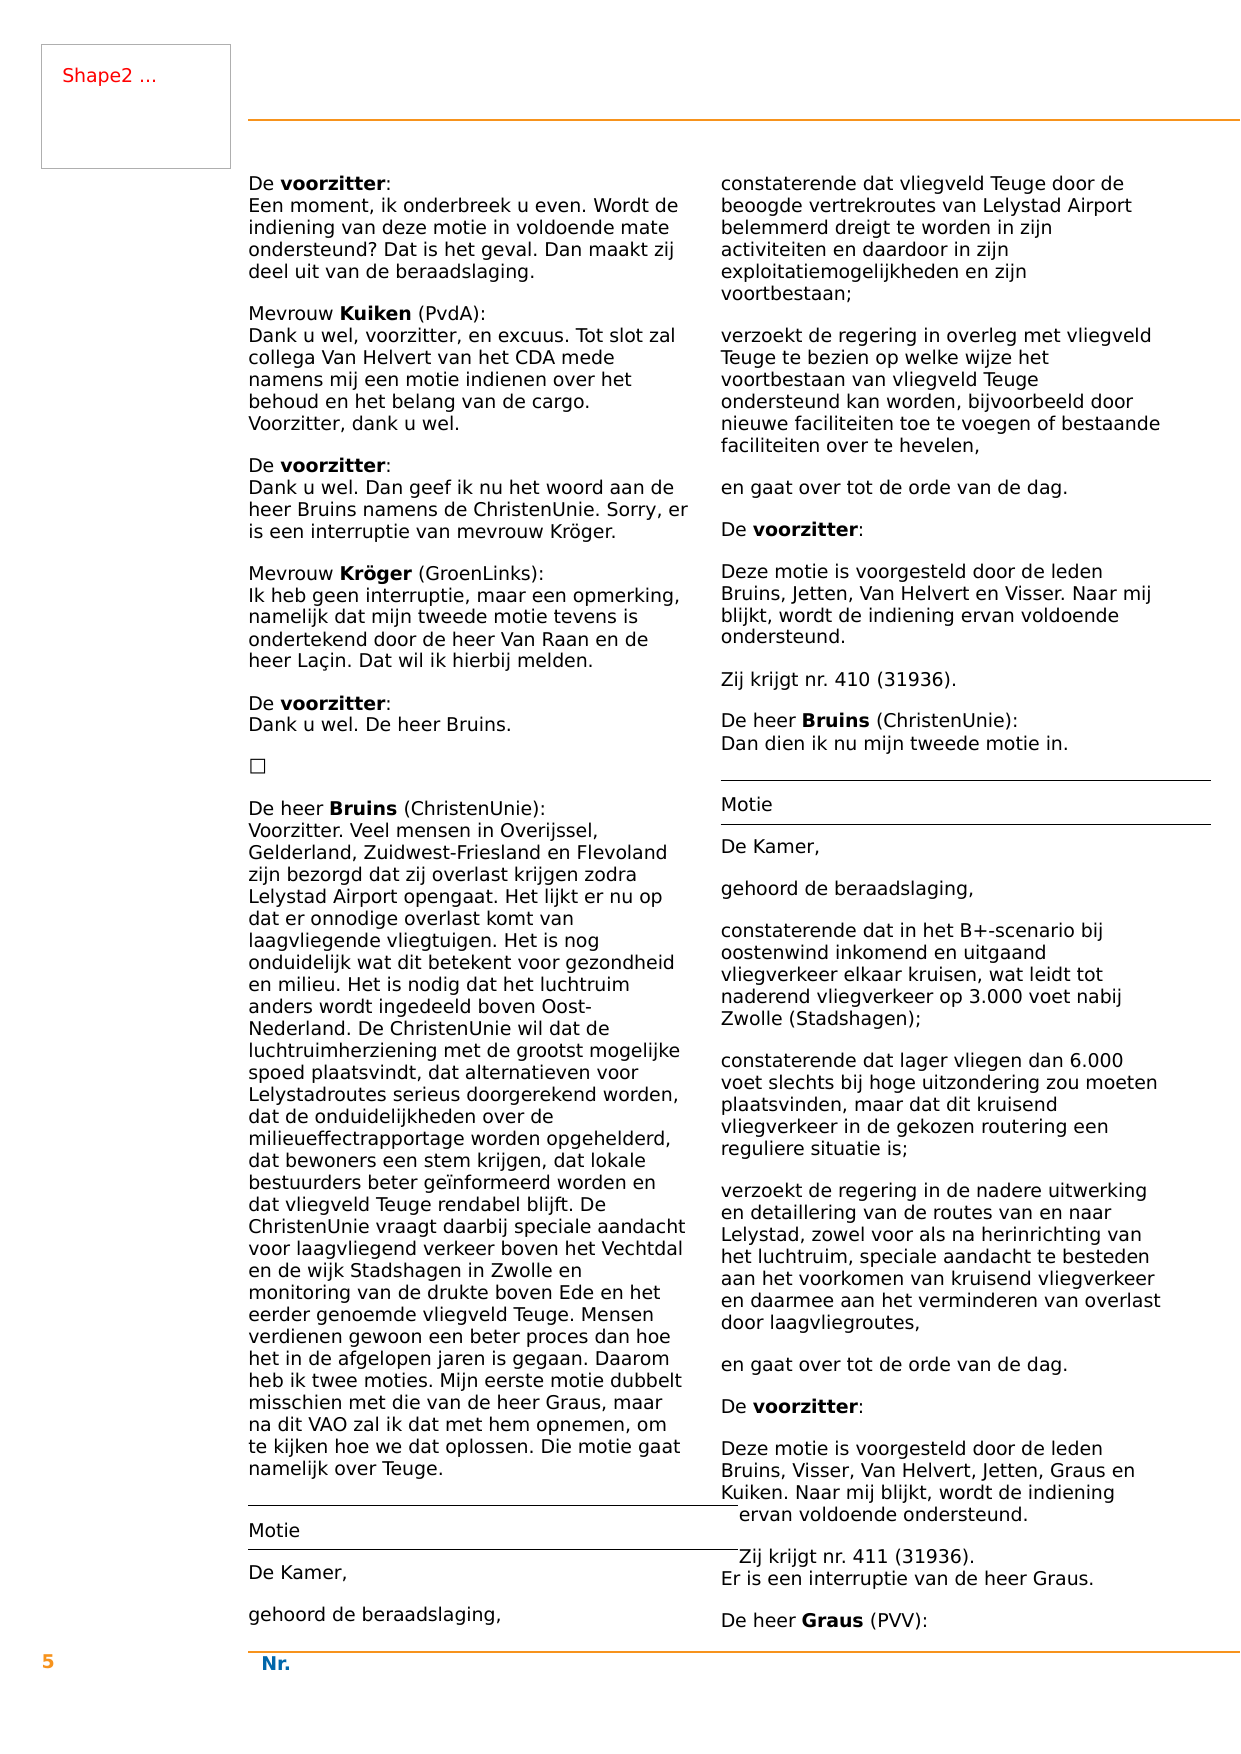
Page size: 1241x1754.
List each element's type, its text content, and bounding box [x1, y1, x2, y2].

text Voorzitter, dank u wel. [248, 413, 691, 434]
text constaterende dat in het B+-scenario bij oostenwind inkomend en uitgaand vliegverkeer elkaar kruisen, wat leidt tot naderend vliegverkeer op 3.000 voet nabij Zwolle (Stadshagen); [721, 920, 1163, 1030]
text Motie [721, 794, 1163, 816]
text De voorzitter: [248, 692, 691, 714]
text Mevrouw Kröger (GroenLinks): [248, 562, 691, 584]
text De heer Bruins (ChristenUnie): [721, 710, 1163, 732]
text Deze motie is voorgesteld door de leden Bruins, Visser, Van Helvert, Jetten, Graus en Kuiken. Naar mij blijkt, wordt de indiening ervan voldoende ondersteund. [721, 1438, 1163, 1526]
text De voorzitter: [721, 1396, 1163, 1418]
text Ik heb geen interruptie, maar een opmerking, namelijk dat mijn tweede motie tevens is ondertekend door de heer Van Raan en de heer Laçin. Dat wil ik hierbij melden. [248, 584, 691, 672]
text Dank u wel. Dan geef ik nu het woord aan de heer Bruins namens de ChristenUnie. Sorry, er is een interruptie van mevrouw Kröger. [248, 477, 691, 542]
text constaterende dat vliegveld Teuge door de beoogde vertrekroutes van Lelystad Airport belemmerd dreigt te worden in zijn activiteiten en daardoor in zijn exploitatiemogelijkheden en zijn voortbestaan; [721, 173, 1163, 305]
text Voorzitter. Veel mensen in Overijssel, Gelderland, Zuidwest-Friesland en Flevoland zijn bezorgd dat zij overlast krijgen zodra Lelystad Airport opengaat. Het lijkt er nu op dat er onnodige overlast komt van laagvliegende vliegtuigen. Het is nog onduidelijk wat dit betekent voor gezondheid en milieu. Het is nodig dat het luchtruim anders wordt ingedeeld boven Oost-Nederland. De ChristenUnie wil dat de luchtruimherziening met de grootst mogelijke spoed plaatsvindt, dat alternatieven voor Lelystadroutes serieus doorgerekend worden, dat de onduidelijkheden over de milieueffectrapportage worden opgehelderd, dat bewoners een stem krijgen, dat lokale bestuurders beter geïnformeerd worden en dat vliegveld Teuge rendabel blijft. De ChristenUnie vraagt daarbij speciale aandacht voor laagvliegend verkeer boven het Vechtdal en de wijk Stadshagen in Zwolle en monitoring van de drukte boven Ede en het eerder genoemde vliegveld Teuge. Mensen verdienen gewoon een beter proces dan hoe het in de afgelopen jaren is gegaan. Daarom heb ik twee moties. Mijn eerste motie dubbelt misschien met die van de heer Graus, maar na dit VAO zal ik dat met hem opnemen, om te kijken hoe we dat oplossen. Die motie gaat namelijk over Teuge. [248, 820, 691, 1480]
text verzoekt de regering in overleg met vliegveld Teuge te bezien op welke wijze het voortbestaan van vliegveld Teuge ondersteund kan worden, bijvoorbeeld door nieuwe faciliteiten toe te voegen of bestaande faciliteiten over te hevelen, [721, 325, 1163, 457]
text De heer Bruins (ChristenUnie): [248, 798, 691, 820]
text Motie [248, 1519, 691, 1542]
text Deze motie is voorgesteld door de leden Bruins, Jetten, Van Helvert en Visser. Naar mij blijkt, wordt de indiening ervan voldoende ondersteund. [721, 561, 1163, 648]
text De voorzitter: [721, 518, 1163, 541]
text Er is een interruptie van de heer Graus. [721, 1568, 1163, 1590]
text constaterende dat lager vliegen dan 6.000 voet slechts bij hoge uitzondering zou moeten plaatsvinden, maar dat dit kruisend vliegverkeer in de gekozen routering een reguliere situatie is; [721, 1050, 1163, 1160]
text Zij krijgt nr. 410 (31936). [721, 668, 1163, 690]
text ⬜ [248, 756, 691, 778]
text De Kamer, [721, 836, 1163, 858]
text Dank u wel, voorzitter, en excuus. Tot slot zal collega Van Helvert van het CDA mede namens mij een motie indienen over het behoud en het belang van de cargo. [248, 325, 691, 413]
text gehoord de beraadslaging, [721, 878, 1163, 900]
text verzoekt de regering in de nadere uitwerking en detaillering van de routes van en naar Lelystad, zowel voor als na herinrichting van het luchtruim, speciale aandacht te besteden aan het voorkomen van kruisend vliegverkeer en daarmee aan het verminderen van overlast door laagvliegroutes, [721, 1180, 1163, 1334]
text Een moment, ik onderbreek u even. Wordt de indiening van deze motie in voldoende mate ondersteund? Dat is het geval. Dan maakt zij deel uit van de beraadslaging. [248, 195, 691, 283]
text De voorzitter: [248, 173, 691, 195]
text De heer Graus (PVV): [721, 1610, 1163, 1632]
text Zij krijgt nr. 411 (31936). [721, 1546, 1163, 1568]
text en gaat over tot de orde van de dag. [721, 1354, 1163, 1376]
text gehoord de beraadslaging, [248, 1603, 691, 1626]
text en gaat over tot de orde van de dag. [721, 477, 1163, 498]
text Dan dien ik nu mijn tweede motie in. [721, 732, 1163, 754]
text De voorzitter: [248, 454, 691, 477]
text Dank u wel. De heer Bruins. [248, 714, 691, 736]
text Mevrouw Kuiken (PvdA): [248, 303, 691, 325]
text De Kamer, [248, 1562, 691, 1583]
